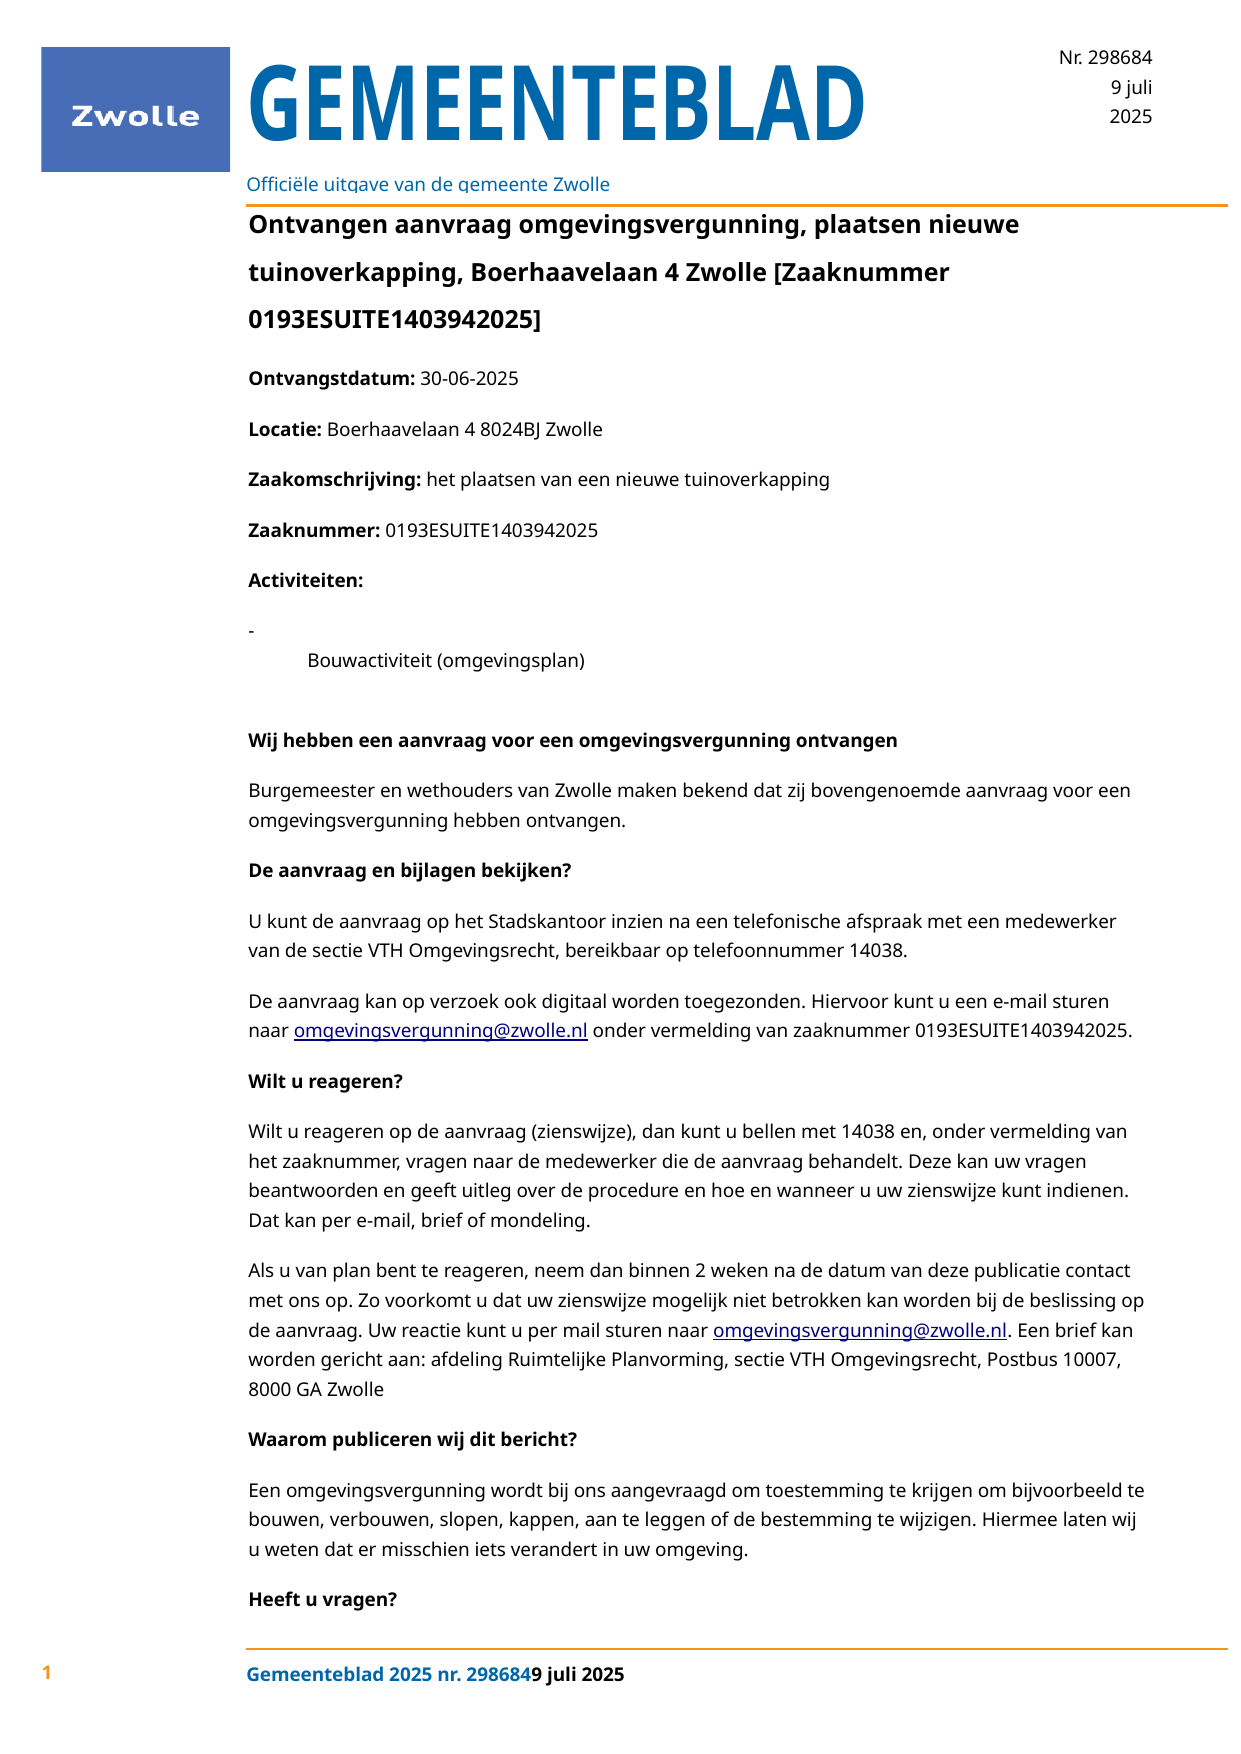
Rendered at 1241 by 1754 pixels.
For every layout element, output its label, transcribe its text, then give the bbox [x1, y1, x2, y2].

text Wij hebben een aanvraag voor een omgevingsvergunning ontvangen [248, 727, 1152, 753]
text Ontvangen aanvraag omgevingsvergunning, plaatsen nieuwe tuinoverkapping, Boerhaavelaan 4 Zwolle [Zaaknummer 0193ESUITE1403942025] [248, 207, 1152, 336]
text U kunt de aanvraag op het Stadskantoor inzien na een telefonische afspraak met een medewerker van de sectie VTH Omgevingsrecht, bereikbaar op telefoonnummer 14038. [248, 908, 1152, 963]
text Wilt u reageren? [248, 1068, 1152, 1094]
text Zaaknummer: 0193ESUITE1403942025 [248, 517, 1152, 542]
text Zaakomschrijving: het plaatsen van een nieuwe tuinoverkapping [248, 466, 1152, 492]
text Wilt u reageren op de aanvraag (zienswijze), dan kunt u bellen met 14038 en, onder vermelding van het zaaknummer, vragen naar de medewerker die de aanvraag behandelt. Deze kan uw vragen beantwoorden en geeft uitleg over de procedure en hoe en wanneer u uw zienswijze kunt indienen. Dat kan per e-mail, brief of mondeling. [248, 1118, 1152, 1233]
text Locatie: Boerhaavelaan 4 8024BJ Zwolle [248, 416, 1152, 442]
text Burgemeester en wethouders van Zwolle maken bekend dat zij bovengenoemde aanvraag voor een omgevingsvergunning hebben ontvangen. [248, 778, 1152, 833]
text Waarom publiceren wij dit bericht? [248, 1426, 1152, 1452]
list Bouwactiviteit (omgevingsplan) [248, 647, 1152, 673]
text Heeft u vragen? [248, 1586, 1152, 1612]
text De aanvraag kan op verzoek ook digitaal worden toegezonden. Hiervoor kunt u een e-mail sturen naar omgevingsvergunning@zwolle.nl onder vermelding van zaaknummer 0193ESUITE1403942025. [248, 988, 1152, 1043]
text Ontvangstdatum: 30-06-2025 [248, 366, 1152, 391]
text De aanvraag en bijlagen bekijken? [248, 858, 1152, 883]
picture [41, 47, 231, 172]
text Als u van plan bent te reageren, neem dan binnen 2 weken na de datum van deze publicatie contact met ons op. Zo voorkomt u dat uw zienswijze mogelijk niet betrokken kan worden bij de beslissing op de aanvraag. Uw reactie kunt u per mail sturen naar omgevingsvergunning@zwolle.nl. Een brief kan worden gericht aan: afdeling Ruimtelijke Planvorming, sectie VTH Omgevingsrecht, Postbus 10007, 8000 GA Zwolle [248, 1258, 1152, 1402]
text Een omgevingsvergunning wordt bij ons aangevraagd om toestemming te krijgen om bijvoorbeeld te bouwen, verbouwen, slopen, kappen, aan te leggen of de bestemming te wijzigen. Hiermee laten wij u weten dat er misschien iets verandert in uw omgeving. [248, 1477, 1152, 1562]
text Activiteiten: [248, 567, 1152, 593]
